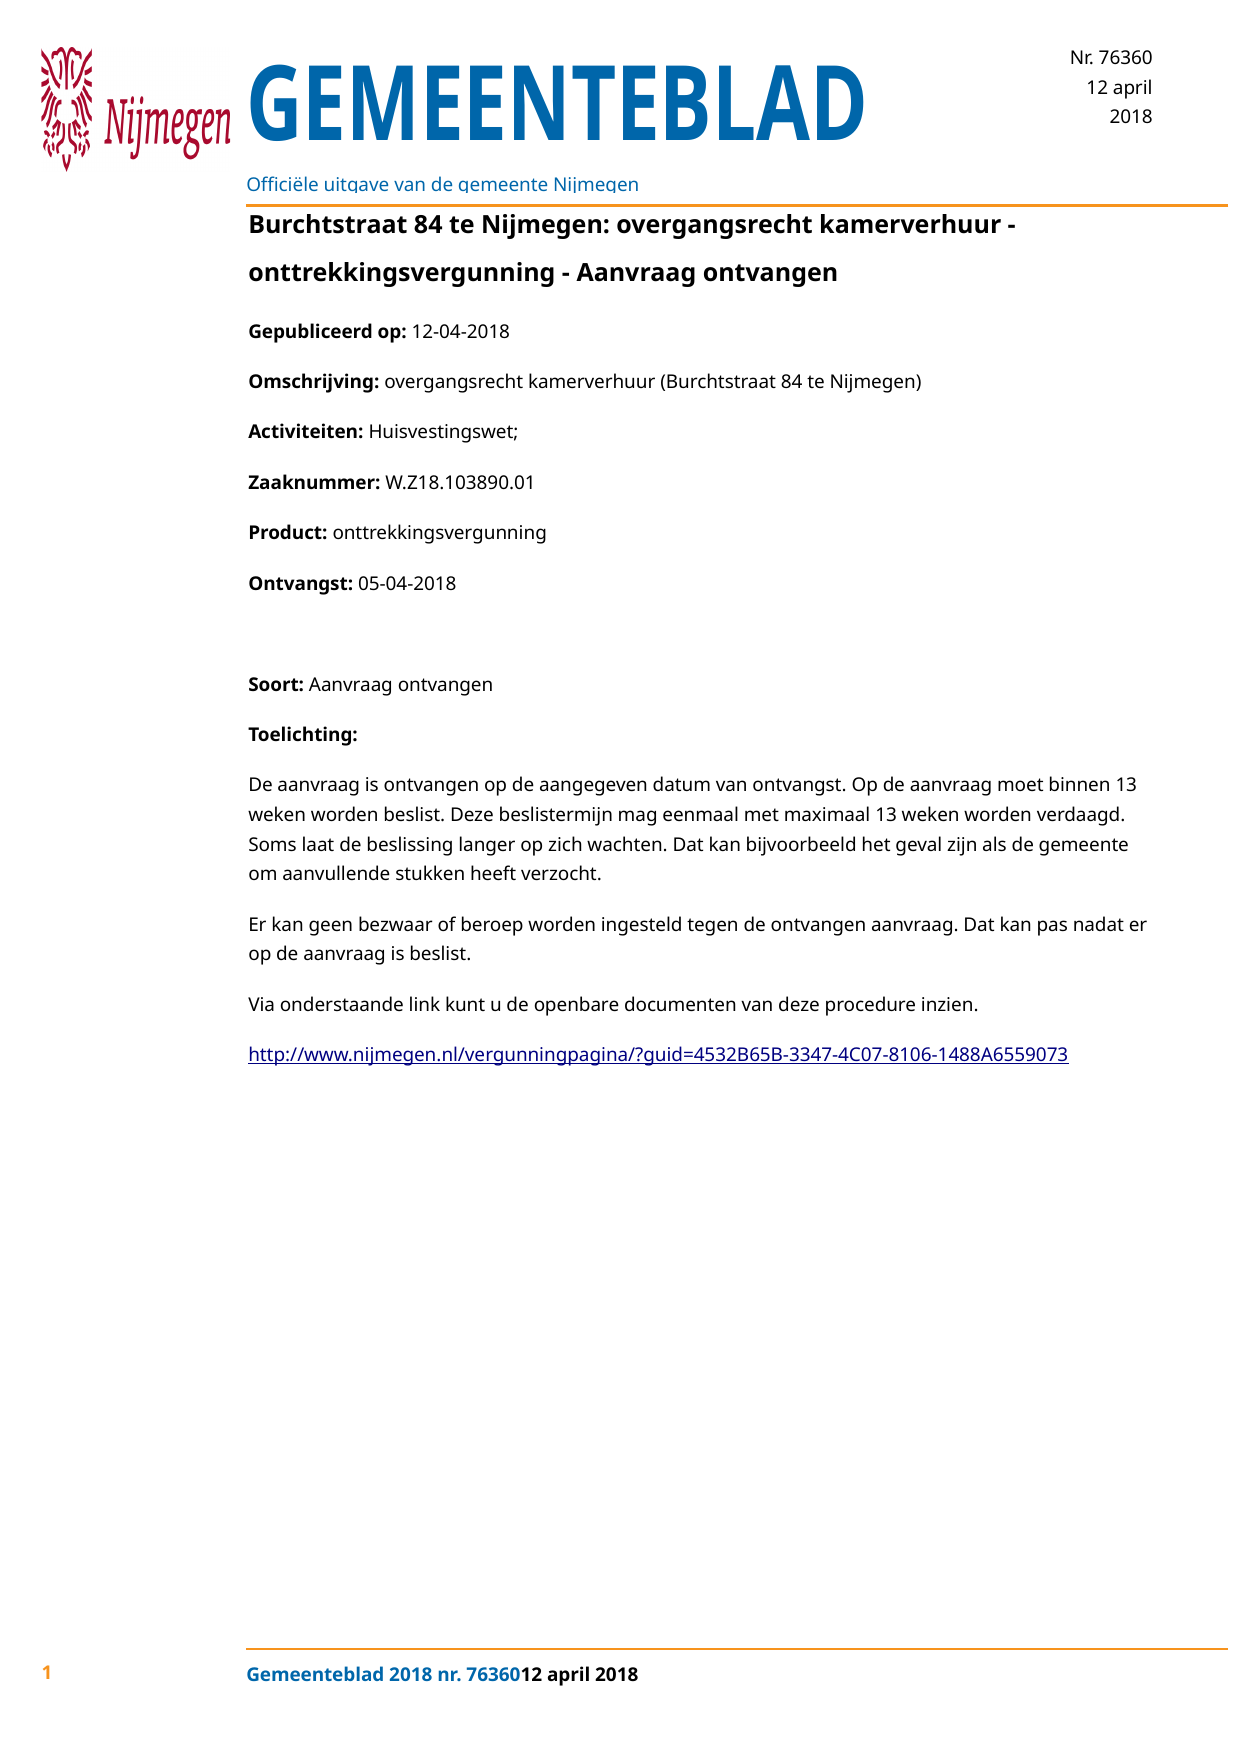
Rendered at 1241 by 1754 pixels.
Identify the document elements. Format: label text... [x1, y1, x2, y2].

text Via onderstaande link kunt u de openbare documenten van deze procedure inzien. [248, 991, 1152, 1017]
text Omschrijving: overgangsrecht kamerverhuur (Burchtstraat 84 te Nijmegen) [248, 368, 1152, 394]
text http://www.nijmegen.nl/vergunningpagina/?guid=4532B65B-3347-4C07-8106-1488A6559073 [248, 1041, 1152, 1067]
text Gepubliceerd op: 12-04-2018 [248, 318, 1152, 344]
text De aanvraag is ontvangen op de aangegeven datum van ontvangst. Op de aanvraag moet binnen 13 weken worden beslist. Deze beslistermijn mag eenmaal met maximaal 13 weken worden verdaagd. Soms laat de beslissing langer op zich wachten. Dat kan bijvoorbeeld het geval zijn als de gemeente om aanvullende stukken heeft verzocht. [248, 772, 1152, 886]
text Toelichting: [248, 721, 1152, 747]
text Activiteiten: Huisvestingswet; [248, 419, 1152, 444]
text Ontvangst: 05-04-2018 [248, 570, 1152, 596]
picture [41, 47, 231, 172]
text Zaaknummer: W.Z18.103890.01 [248, 469, 1152, 495]
text Soort: Aanvraag ontvangen [248, 671, 1152, 697]
text Burchtstraat 84 te Nijmegen: overgangsrecht kamerverhuur - onttrekkingsvergunning - Aanvraag ontvangen [248, 207, 1152, 288]
text Er kan geen bezwaar of beroep worden ingesteld tegen de ontvangen aanvraag. Dat kan pas nadat er op de aanvraag is beslist. [248, 911, 1152, 966]
text Product: onttrekkingsvergunning [248, 519, 1152, 545]
